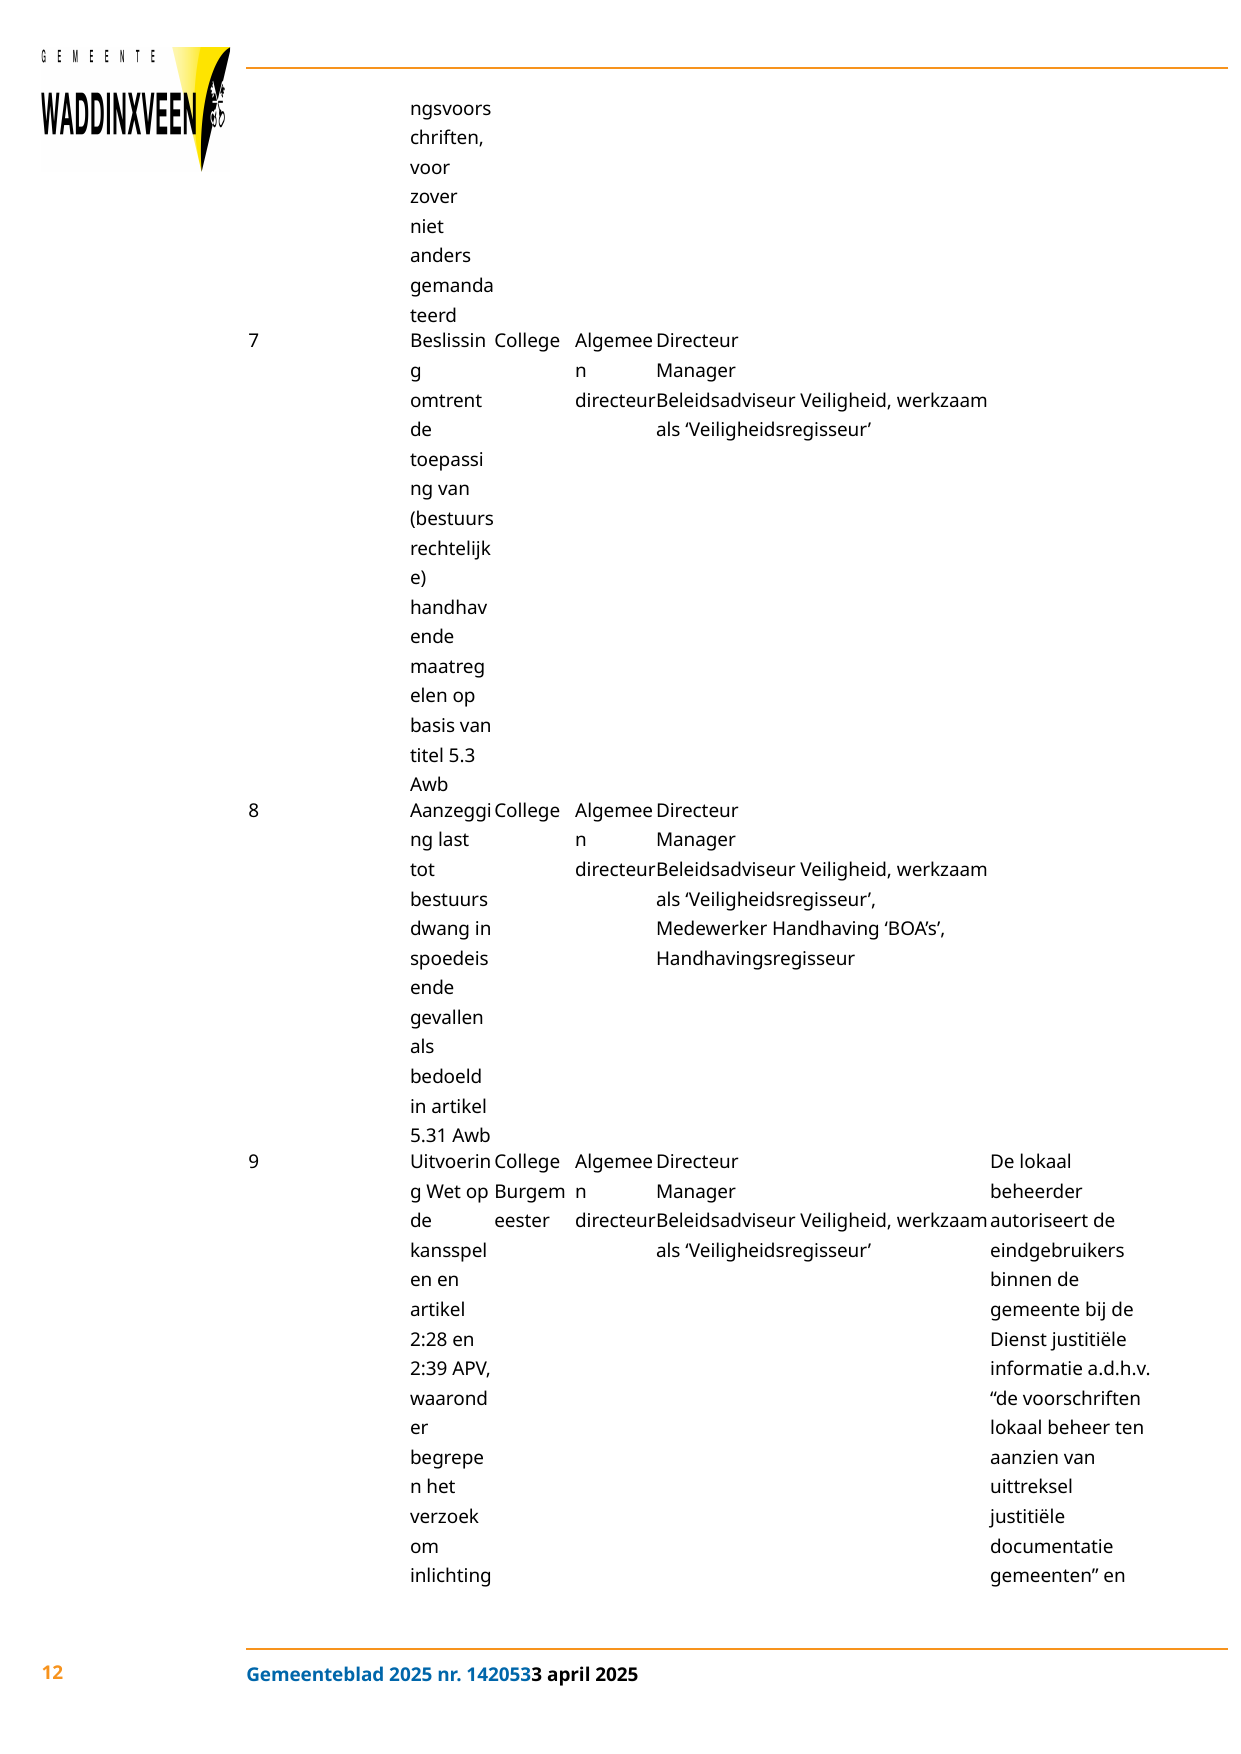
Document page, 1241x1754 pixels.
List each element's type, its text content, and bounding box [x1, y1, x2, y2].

table_cell [990, 328, 1152, 797]
table_cell Algemeen directeur [575, 797, 656, 1148]
table_cell Directeur Manager Beleidsadviseur Veiligheid, werkzaam als ‘Veiligheidsregisseur’ [656, 328, 990, 797]
table_cell Algemeen directeur [575, 1148, 656, 1588]
table_cell [575, 95, 656, 328]
table_cell Aanzegging last tot bestuursdwang in spoedeisende gevallen als bedoeld in artikel 5.31 Awb [410, 797, 494, 1148]
table_cell Algemeen directeur [575, 328, 656, 797]
table_cell [248, 95, 410, 328]
table_cell [656, 95, 990, 328]
table_cell [494, 95, 575, 328]
table_cell Directeur Manager Beleidsadviseur Veiligheid, werkzaam als ‘Veiligheidsregisseur’ [656, 1148, 990, 1588]
table_cell 7 [248, 328, 410, 797]
table_cell College [494, 328, 575, 797]
table_cell 8 [248, 797, 410, 1148]
table_cell De lokaal beheerder autoriseert de eindgebruikers binnen de gemeente bij de Dienst justitiële informatie a.d.h.v. “de voorschriften lokaal beheer ten aanzien van uittreksel justitiële documentatie gemeenten” en [990, 1148, 1152, 1588]
table_cell College [494, 797, 575, 1148]
table_cell [990, 797, 1152, 1148]
table_cell College Burgemeester [494, 1148, 575, 1588]
table_cell [990, 95, 1152, 328]
table_cell ngsvoorschriften, voor zover niet anders gemandateerd [410, 95, 494, 328]
picture [41, 47, 231, 172]
table_cell Uitvoering Wet op de kansspelen en artikel 2:28 en 2:39 APV, waaronder begrepen het verzoek om inlichting [410, 1148, 494, 1588]
table_cell Beslissing omtrent de toepassing van (bestuursrechtelijke) handhavende maatregelen op basis van titel 5.3 Awb [410, 328, 494, 797]
table_cell 9 [248, 1148, 410, 1588]
table_cell Directeur Manager Beleidsadviseur Veiligheid, werkzaam als ‘Veiligheidsregisseur’, Medewerker Handhaving ‘BOA’s’, Handhavingsregisseur [656, 797, 990, 1148]
